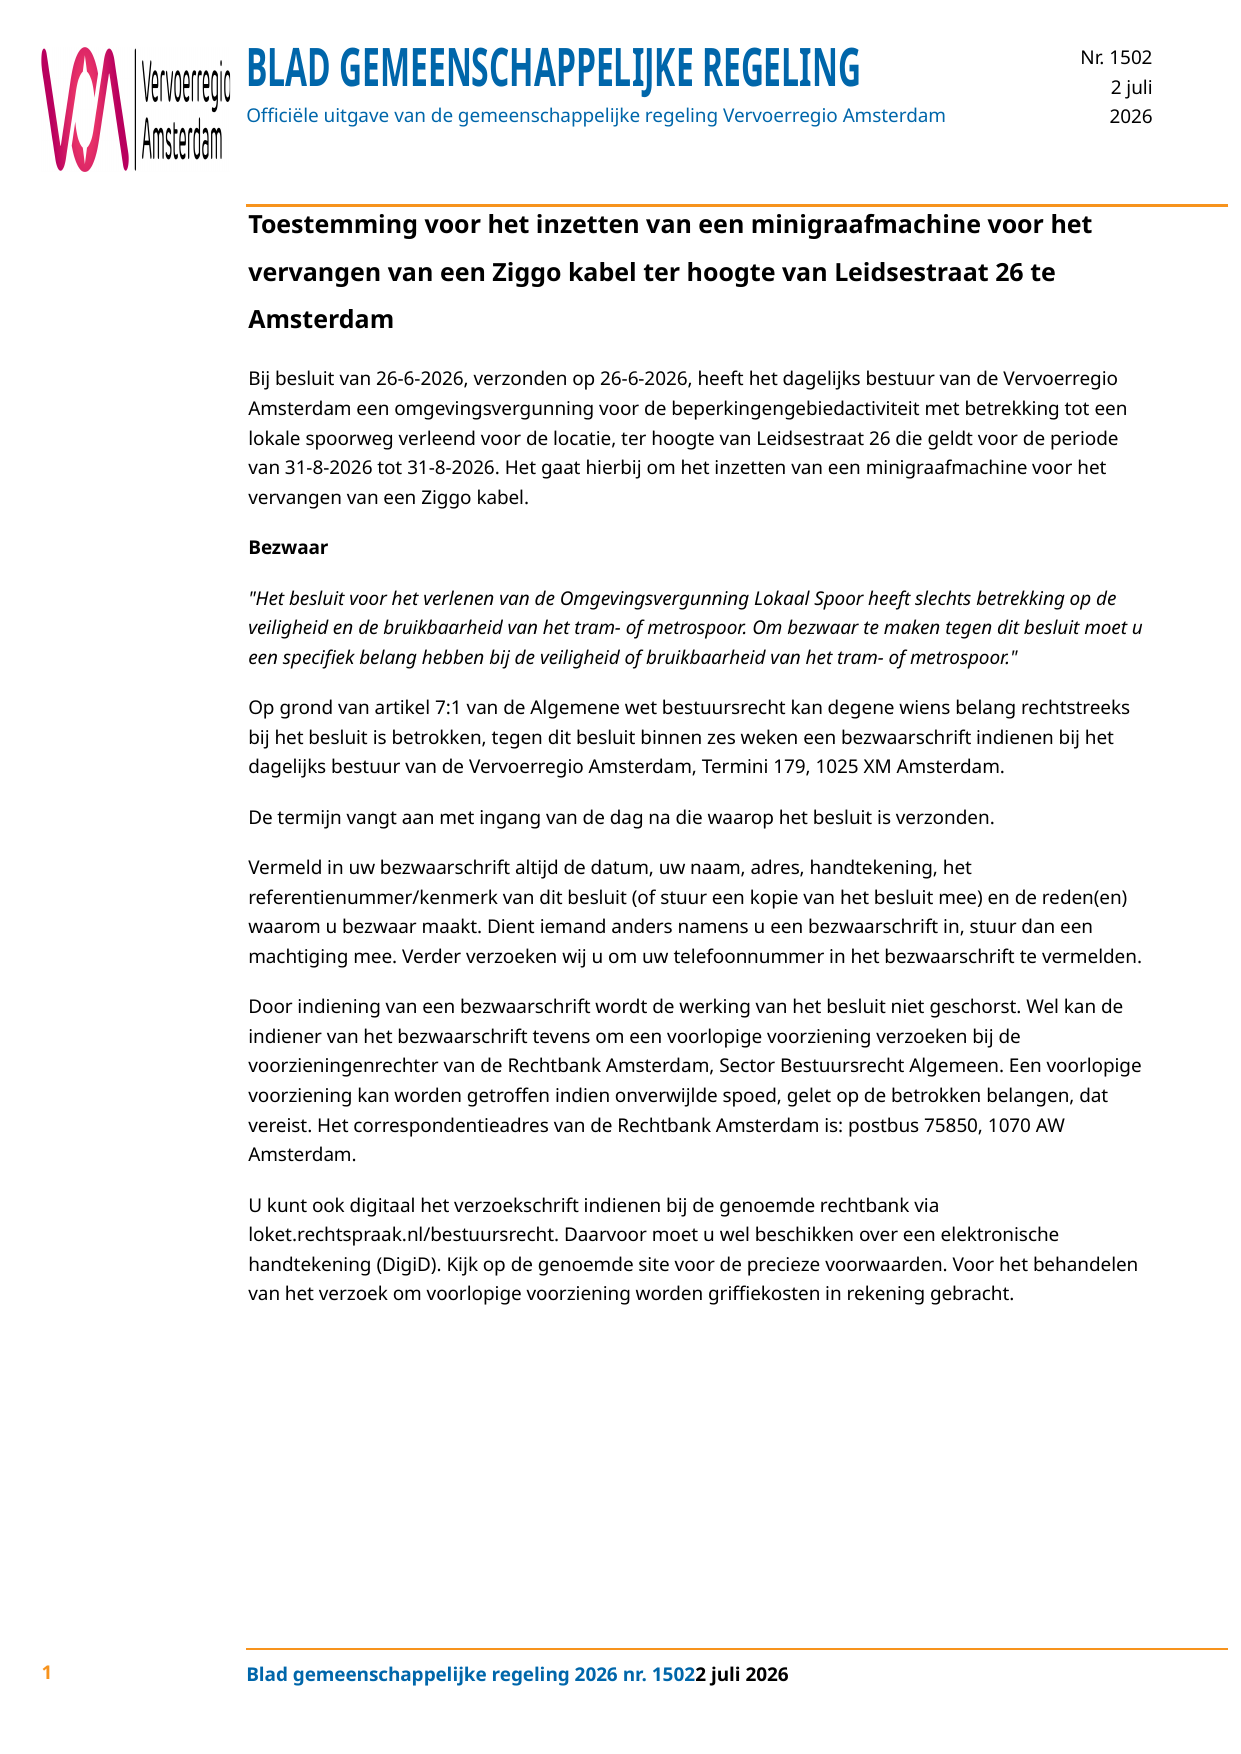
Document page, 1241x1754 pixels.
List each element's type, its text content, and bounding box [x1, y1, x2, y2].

text Door indiening van een bezwaarschrift wordt de werking van het besluit niet geschorst. Wel kan de indiener van het bezwaarschrift tevens om een voorlopige voorziening verzoeken bij de voorzieningenrechter van de Rechtbank Amsterdam, Sector Bestuursrecht Algemeen. Een voorlopige voorziening kan worden getroffen indien onverwijlde spoed, gelet op de betrokken belangen, dat vereist. Het correspondentieadres van de Rechtbank Amsterdam is: postbus 75850, 1070 AW Amsterdam. [248, 993, 1152, 1167]
text Toestemming voor het inzetten van een minigraafmachine voor het vervangen van een Ziggo kabel ter hoogte van Leidsestraat 26 te Amsterdam [248, 207, 1152, 336]
text Bezwaar [248, 534, 1152, 560]
text Bij besluit van 26-6-2026, verzonden op 26-6-2026, heeft het dagelijks bestuur van de Vervoerregio Amsterdam een omgevingsvergunning voor de beperkingengebiedactiviteit met betrekking tot een lokale spoorweg verleend voor de locatie, ter hoogte van Leidsestraat 26 die geldt voor de periode van 31-8-2026 tot 31-8-2026. Het gaat hierbij om het inzetten van een minigraafmachine voor het vervangen van een Ziggo kabel. [248, 366, 1152, 509]
text "Het besluit voor het verlenen van de Omgevingsvergunning Lokaal Spoor heeft slechts betrekking op de veiligheid en de bruikbaarheid van het tram- of metrospoor. Om bezwaar te maken tegen dit besluit moet u een specifiek belang hebben bij de veiligheid of bruikbaarheid van het tram- of metrospoor." [248, 585, 1152, 669]
text De termijn vangt aan met ingang van de dag na die waarop het besluit is verzonden. [248, 804, 1152, 829]
text Op grond van artikel 7:1 van de Algemene wet bestuursrecht kan degene wiens belang rechtstreeks bij het besluit is betrokken, tegen dit besluit binnen zes weken een bezwaarschrift indienen bij het dagelijks bestuur van de Vervoerregio Amsterdam, Termini 179, 1025 XM Amsterdam. [248, 694, 1152, 779]
text Vermeld in uw bezwaarschrift altijd de datum, uw naam, adres, handtekening, het referentienummer/kenmerk van dit besluit (of stuur een kopie van het besluit mee) en de reden(en) waarom u bezwaar maakt. Dient iemand anders namens u een bezwaarschrift in, stuur dan een machtiging mee. Verder verzoeken wij u om uw telefoonnummer in het bezwaarschrift te vermelden. [248, 854, 1152, 969]
text U kunt ook digitaal het verzoekschrift indienen bij de genoemde rechtbank via loket.rechtspraak.nl/bestuursrecht. Daarvoor moet u wel beschikken over een elektronische handtekening (DigiD). Kijk op de genoemde site voor de precieze voorwaarden. Voor het behandelen van het verzoek om voorlopige voorziening worden griffiekosten in rekening gebracht. [248, 1192, 1152, 1306]
picture [41, 47, 231, 172]
